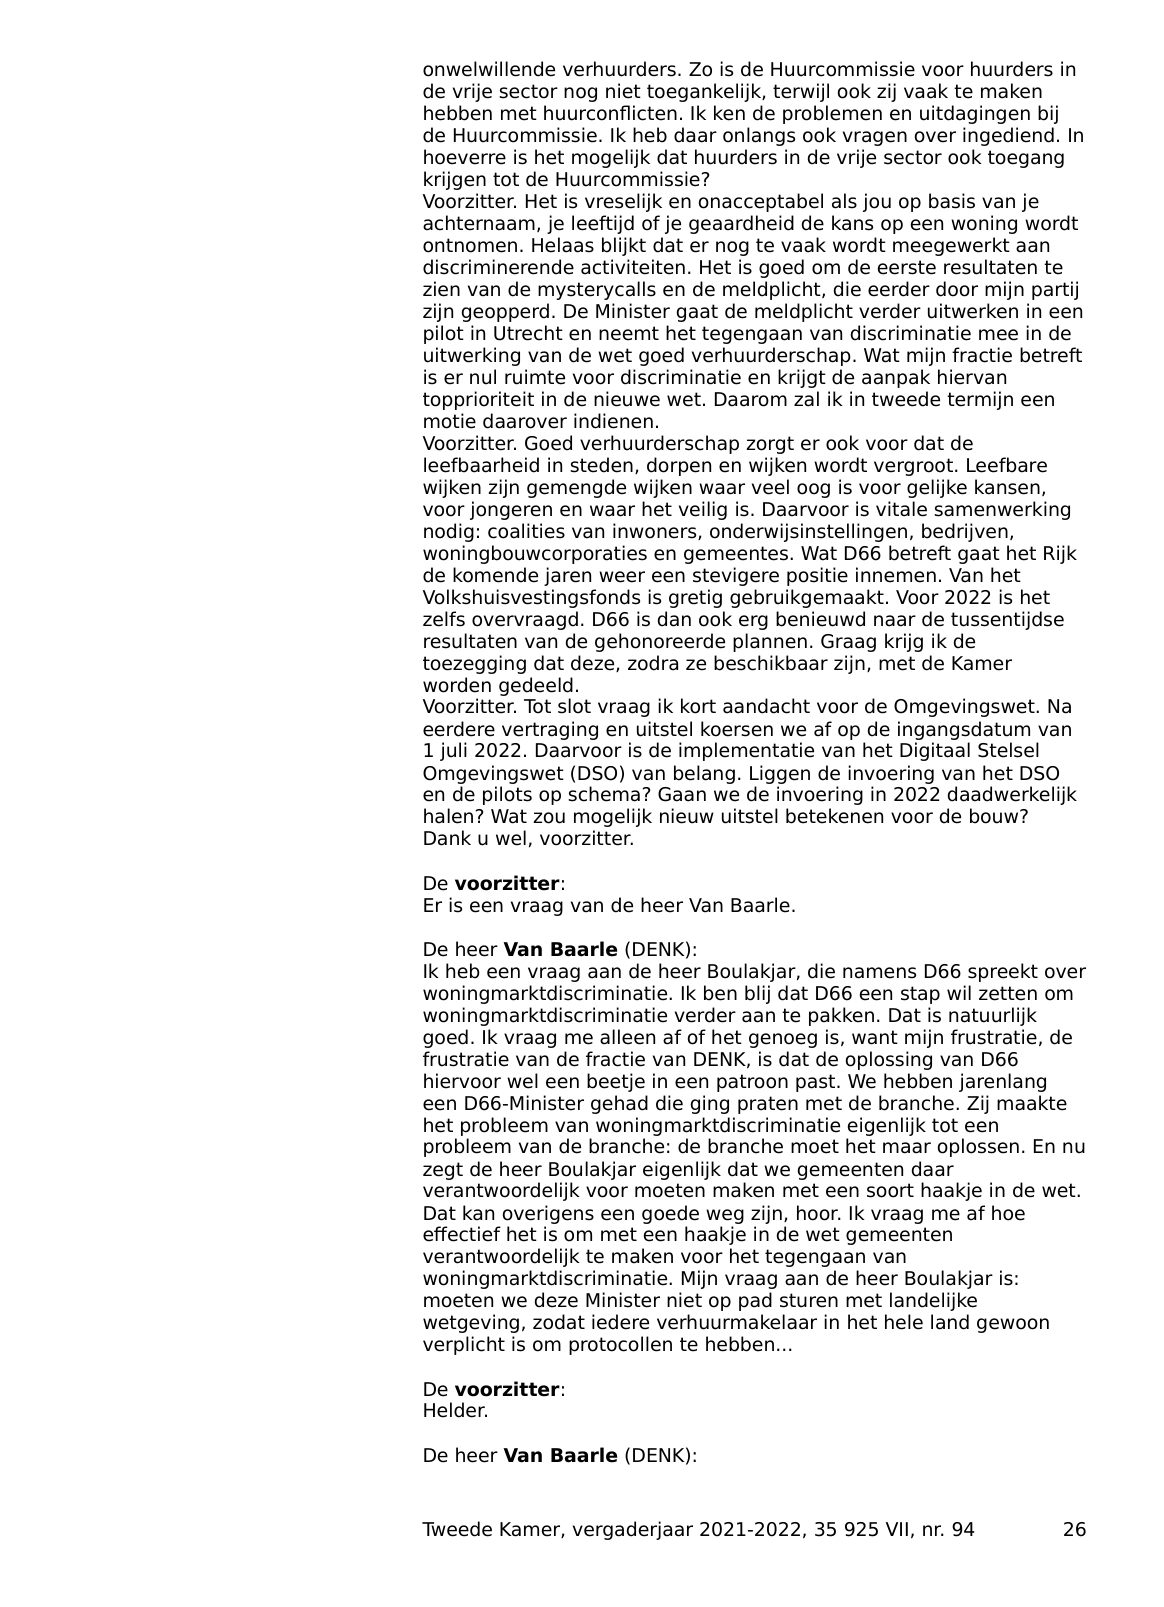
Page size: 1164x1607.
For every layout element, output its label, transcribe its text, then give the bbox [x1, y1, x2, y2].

text De voorzitter: [422, 872, 1087, 894]
text Voorzitter. Tot slot vraag ik kort aandacht voor de Omgevingswet. Na eerdere vertraging en uitstel koersen we af op de ingangsdatum van 1 juli 2022. Daarvoor is de implementatie van het Digitaal Stelsel Omgevingswet (DSO) van belang. Liggen de invoering van het DSO en de pilots op schema? Gaan we de invoering in 2022 daadwerkelijk halen? Wat zou mogelijk nieuw uitstel betekenen voor de bouw? [422, 696, 1087, 828]
text Voorzitter. Het is vreselijk en onacceptabel als jou op basis van je achternaam, je leeftijd of je geaardheid de kans op een woning wordt ontnomen. Helaas blijkt dat er nog te vaak wordt meegewerkt aan discriminerende activiteiten. Het is goed om de eerste resultaten te zien van de mysterycalls en de meldplicht, die eerder door mijn partij zijn geopperd. De Minister gaat de meldplicht verder uitwerken in een pilot in Utrecht en neemt het tegengaan van discriminatie mee in de uitwerking van de wet goed verhuurderschap. Wat mijn fractie betreft is er nul ruimte voor discriminatie en krijgt de aanpak hiervan topprioriteit in de nieuwe wet. Daarom zal ik in tweede termijn een motie daarover indienen. [422, 191, 1087, 433]
text onwelwillende verhuurders. Zo is de Huurcommissie voor huurders in de vrije sector nog niet toegankelijk, terwijl ook zij vaak te maken hebben met huurconflicten. Ik ken de problemen en uitdagingen bij de Huurcommissie. Ik heb daar onlangs ook vragen over ingediend. In hoeverre is het mogelijk dat huurders in de vrije sector ook toegang krijgen tot de Huurcommissie? [422, 59, 1087, 191]
text Ik heb een vraag aan de heer Boulakjar, die namens D66 spreekt over woningmarktdiscriminatie. Ik ben blij dat D66 een stap wil zetten om woningmarktdiscriminatie verder aan te pakken. Dat is natuurlijk goed. Ik vraag me alleen af of het genoeg is, want mijn frustratie, de frustratie van de fractie van DENK, is dat de oplossing van D66 hiervoor wel een beetje in een patroon past. We hebben jarenlang een D66-Minister gehad die ging praten met de branche. Zij maakte het probleem van woningmarktdiscriminatie eigenlijk tot een probleem van de branche: de branche moet het maar oplossen. En nu zegt de heer Boulakjar eigenlijk dat we gemeenten daar verantwoordelijk voor moeten maken met een soort haakje in de wet. Dat kan overigens een goede weg zijn, hoor. Ik vraag me af hoe effectief het is om met een haakje in de wet gemeenten verantwoordelijk te maken voor het tegengaan van woningmarktdiscriminatie. Mijn vraag aan de heer Boulakjar is: moeten we deze Minister niet op pad sturen met landelijke wetgeving, zodat iedere verhuurmakelaar in het hele land gewoon verplicht is om protocollen te hebben... [422, 961, 1087, 1356]
text De voorzitter: [422, 1378, 1087, 1400]
text Helder. [422, 1400, 1087, 1422]
text De heer Van Baarle (DENK): [422, 939, 1087, 961]
text Voorzitter. Goed verhuurderschap zorgt er ook voor dat de leefbaarheid in steden, dorpen en wijken wordt vergroot. Leefbare wijken zijn gemengde wijken waar veel oog is voor gelijke kansen, voor jongeren en waar het veilig is. Daarvoor is vitale samenwerking nodig: coalities van inwoners, onderwijsinstellingen, bedrijven, woningbouwcorporaties en gemeentes. Wat D66 betreft gaat het Rijk de komende jaren weer een stevigere positie innemen. Van het Volkshuisvestingsfonds is gretig gebruikgemaakt. Voor 2022 is het zelfs overvraagd. D66 is dan ook erg benieuwd naar de tussentijdse resultaten van de gehonoreerde plannen. Graag krijg ik de toezegging dat deze, zodra ze beschikbaar zijn, met de Kamer worden gedeeld. [422, 433, 1087, 696]
text De heer Van Baarle (DENK): [422, 1444, 1087, 1467]
text Dank u wel, voorzitter. [422, 828, 1087, 850]
text Er is een vraag van de heer Van Baarle. [422, 894, 1087, 916]
